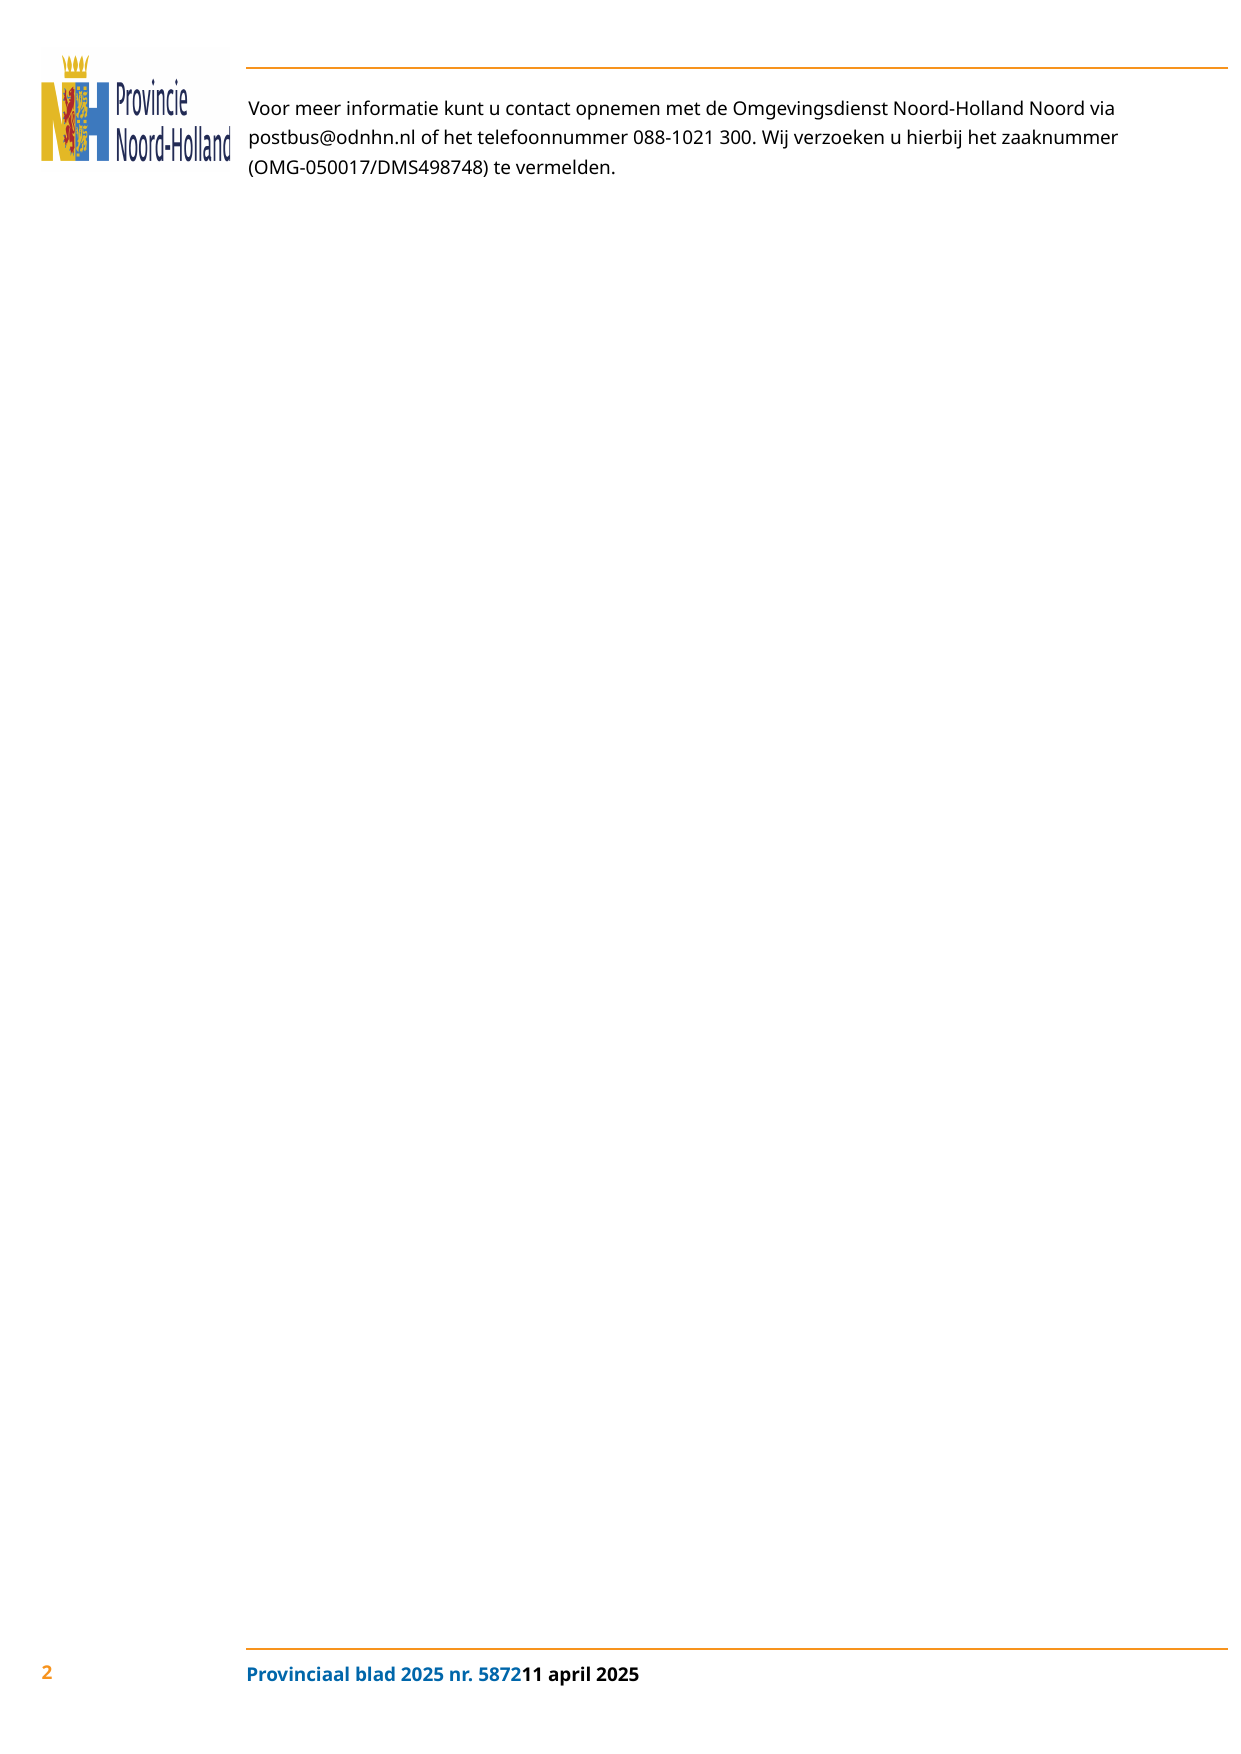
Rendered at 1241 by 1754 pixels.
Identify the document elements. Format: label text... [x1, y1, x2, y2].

picture [41, 47, 231, 172]
text Voor meer informatie kunt u contact opnemen met de Omgevingsdienst Noord-Holland Noord via postbus@odnhn.nl of het telefoonnummer 088-1021 300. Wij verzoeken u hierbij het zaaknummer (OMG-050017/DMS498748) te vermelden. [248, 95, 1152, 180]
